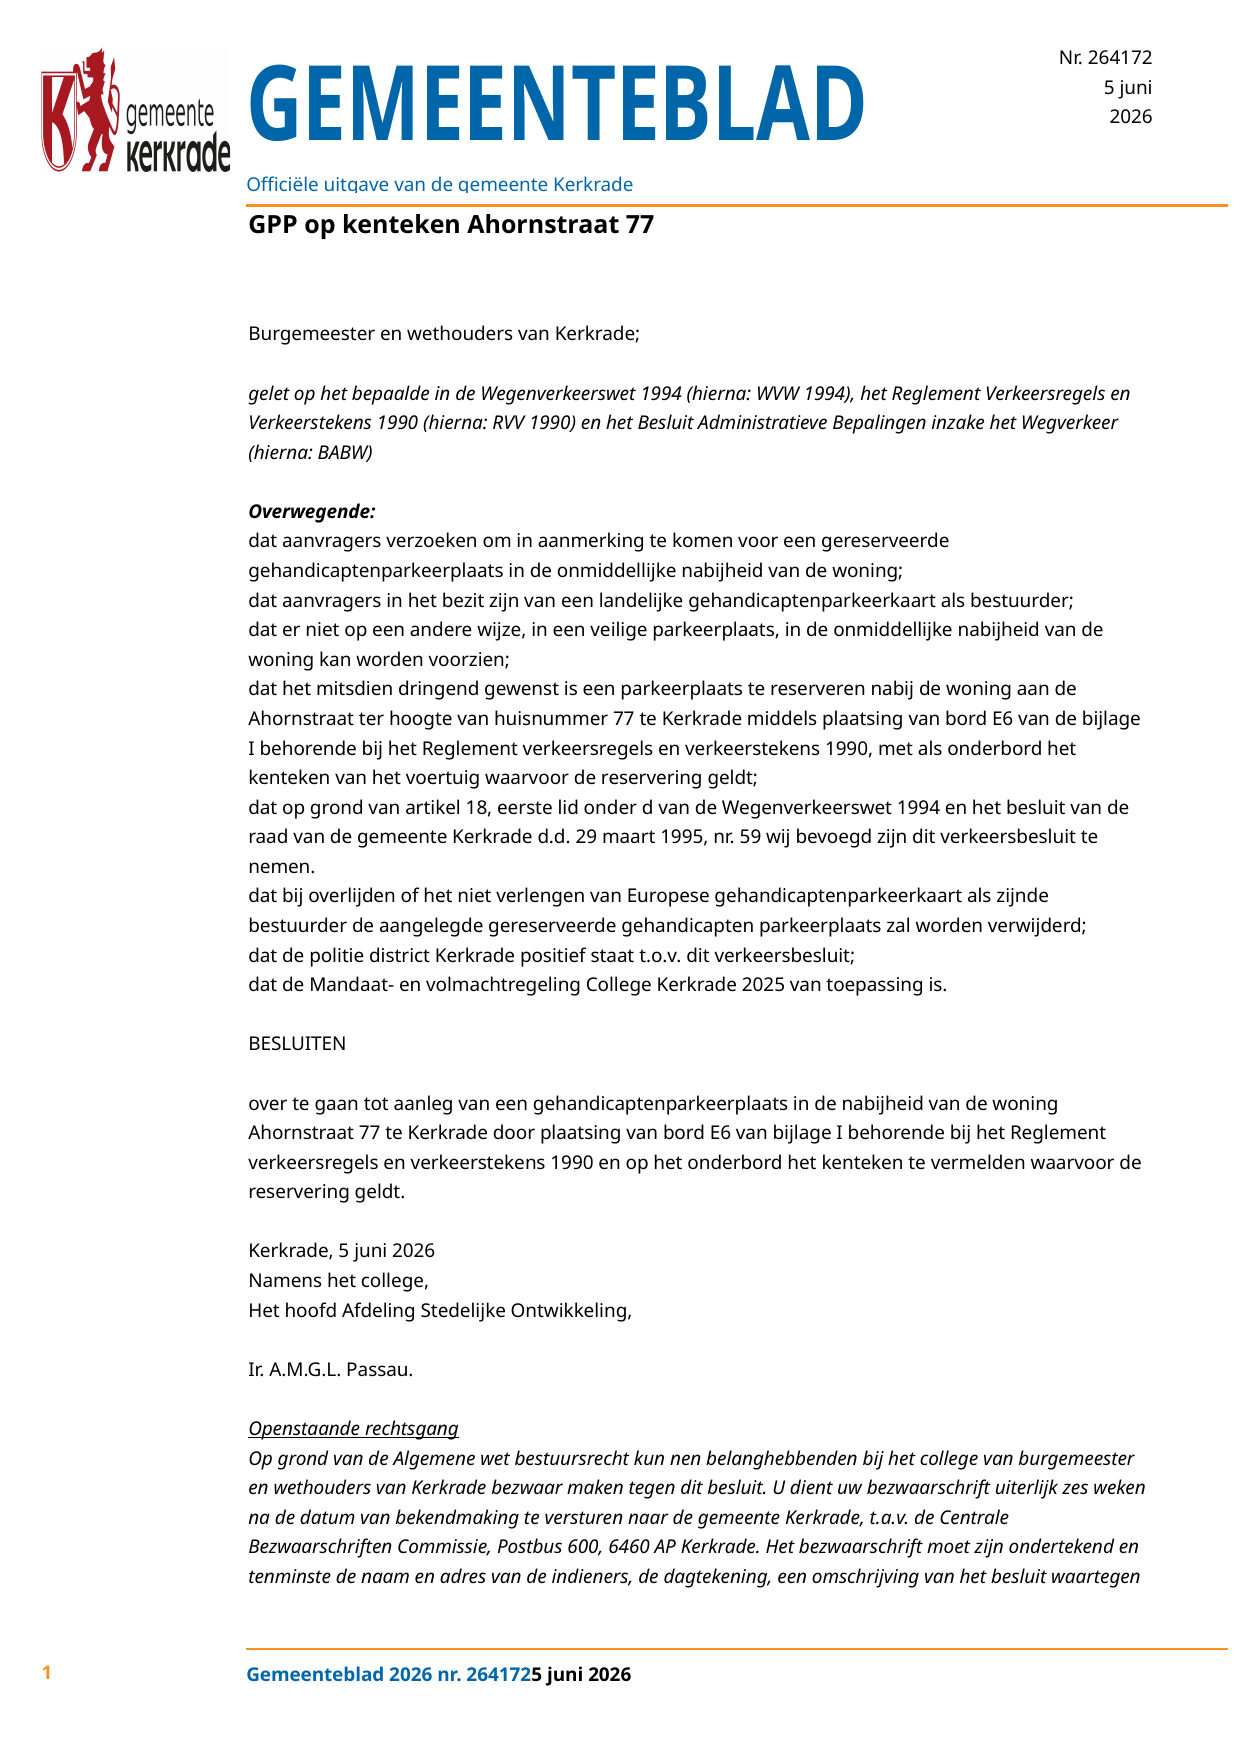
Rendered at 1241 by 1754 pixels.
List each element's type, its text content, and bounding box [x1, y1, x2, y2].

text dat bij overlijden of het niet verlengen van Europese gehandicaptenparkeerkaart als zijnde bestuurder de aangelegde gereserveerde gehandicapten parkeerplaats zal worden verwijderd; [248, 883, 1152, 938]
text Op grond van de Algemene wet bestuursrecht kun nen belanghebbenden bij het college van burgemeester en wethouders van Kerkrade bezwaar maken tegen dit besluit. U dient uw bezwaarschrift uiterlijk zes weken na de datum van bekendmaking te versturen naar de gemeente Kerkrade, t.a.v. de Centrale Bezwaarschriften Commissie, Postbus 600, 6460 AP Kerkrade. Het bezwaarschrift moet zijn ondertekend en tenminste de naam en adres van de indieners, de dagtekening, een omschrijving van het besluit waartegen [248, 1445, 1152, 1589]
text Het hoofd Afdeling Stedelijke Ontwikkeling, [248, 1297, 1152, 1323]
text dat er niet op een andere wijze, in een veilige parkeerplaats, in de onmiddellijke nabijheid van de woning kan worden voorzien; [248, 616, 1152, 672]
text GPP op kenteken Ahornstraat 77 [248, 207, 1152, 241]
text Ir. A.M.G.L. Passau. [248, 1356, 1152, 1382]
text Kerkrade, 5 juni 2026 [248, 1238, 1152, 1263]
text dat de Mandaat- en volmachtregeling College Kerkrade 2025 van toepassing is. [248, 971, 1152, 997]
text Overwegende: [248, 498, 1152, 524]
text Burgemeester en wethouders van Kerkrade; [248, 321, 1152, 346]
text dat de politie district Kerkrade positief staat t.o.v. dit verkeersbesluit; [248, 942, 1152, 968]
text Openstaande rechtsgang [248, 1415, 1152, 1441]
text dat het mitsdien dringend gewenst is een parkeerplaats te reserveren nabij de woning aan de Ahornstraat ter hoogte van huisnummer 77 te Kerkrade middels plaatsing van bord E6 van de bijlage I behorende bij het Reglement verkeersregels en verkeerstekens 1990, met als onderbord het kenteken van het voertuig waarvoor de reservering geldt; [248, 676, 1152, 790]
picture [41, 47, 231, 172]
text over te gaan tot aanleg van een gehandicaptenparkeerplaats in de nabijheid van de woning Ahornstraat 77 te Kerkrade door plaatsing van bord E6 van bijlage I behorende bij het Reglement verkeersregels en verkeerstekens 1990 en op het onderbord het kenteken te vermelden waarvoor de reservering geldt. [248, 1090, 1152, 1204]
text dat op grond van artikel 18, eerste lid onder d van de Wegenverkeerswet 1994 en het besluit van de raad van de gemeente Kerkrade d.d. 29 maart 1995, nr. 59 wij bevoegd zijn dit verkeersbesluit te nemen. [248, 794, 1152, 879]
text gelet op het bepaalde in de Wegenverkeerswet 1994 (hierna: WVW 1994), het Reglement Verkeersregels en Verkeerstekens 1990 (hierna: RVV 1990) en het Besluit Administratieve Bepalingen inzake het Wegverkeer (hierna: BABW) [248, 380, 1152, 465]
text dat aanvragers verzoeken om in aanmerking te komen voor een gereserveerde gehandicaptenparkeerplaats in de onmiddellijke nabijheid van de woning; [248, 528, 1152, 583]
text Namens het college, [248, 1267, 1152, 1293]
text dat aanvragers in het bezit zijn van een landelijke gehandicaptenparkeerkaart als bestuurder; [248, 587, 1152, 613]
text BESLUITEN [248, 1031, 1152, 1056]
